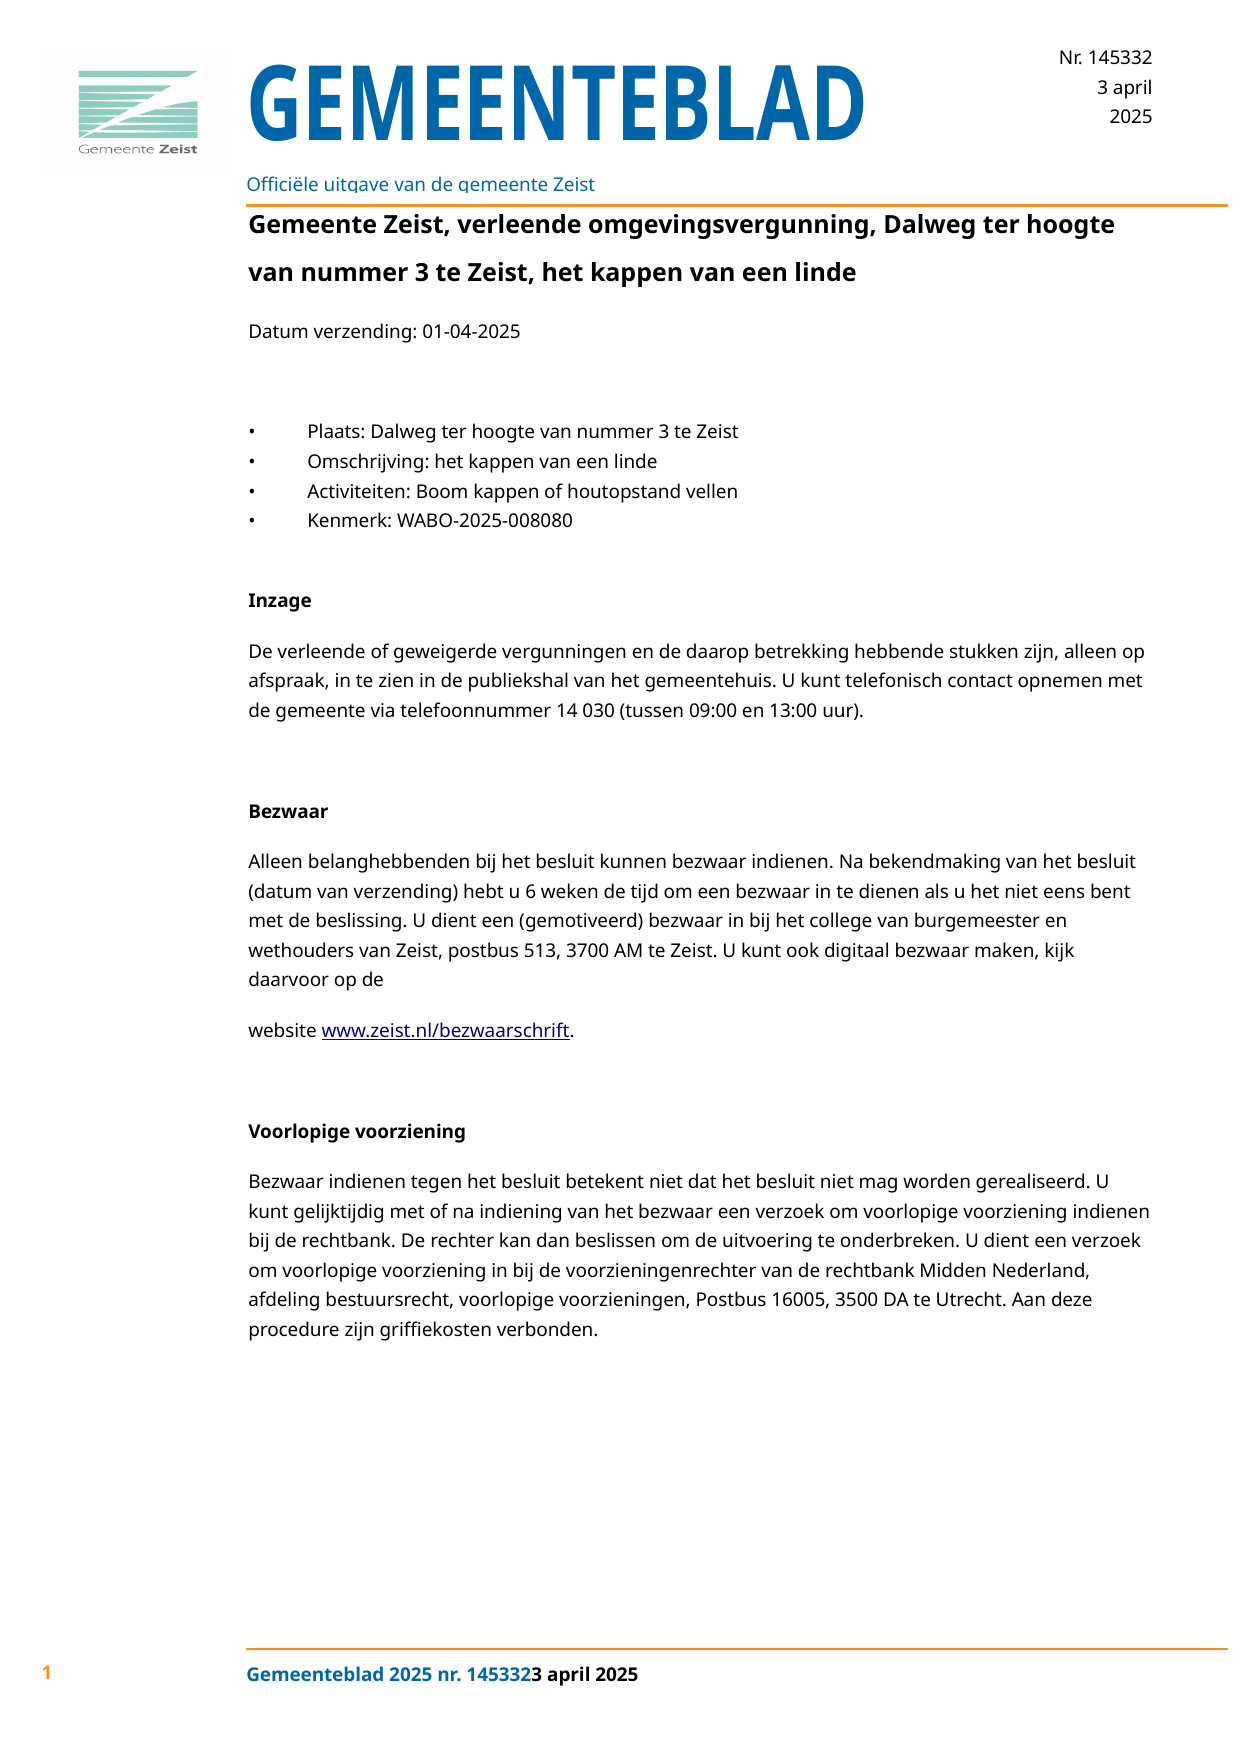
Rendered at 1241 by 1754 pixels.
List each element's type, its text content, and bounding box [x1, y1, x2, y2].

list Activiteiten: Boom kappen of houtopstand vellen [248, 478, 1152, 504]
list Plaats: Dalweg ter hoogte van nummer 3 te Zeist [248, 419, 1152, 444]
text Bezwaar [248, 798, 1152, 824]
text website www.zeist.nl/bezwaarschrift. [248, 1017, 1152, 1043]
text Voorlopige voorziening [248, 1118, 1152, 1144]
text Inzage [248, 587, 1152, 613]
text Gemeente Zeist, verleende omgevingsvergunning, Dalweg ter hoogte van nummer 3 te Zeist, het kappen van een linde [248, 207, 1152, 288]
text Alleen belanghebbenden bij het besluit kunnen bezwaar indienen. Na bekendmaking van het besluit (datum van verzending) hebt u 6 weken de tijd om een bezwaar in te dienen als u het niet eens bent met de beslissing. U dient een (gemotiveerd) bezwaar in bij het college van burgemeester en wethouders van Zeist, postbus 513, 3700 AM te Zeist. U kunt ook digitaal bezwaar maken, kijk daarvoor op de [248, 848, 1152, 992]
list Kenmerk: WABO-2025-008080 [248, 507, 1152, 533]
text Datum verzending: 01-04-2025 [248, 318, 1152, 344]
picture [41, 47, 231, 172]
text De verleende of geweigerde vergunningen en de daarop betrekking hebbende stukken zijn, alleen op afspraak, in te zien in de publiekshal van het gemeentehuis. U kunt telefonisch contact opnemen met de gemeente via telefoonnummer 14 030 (tussen 09:00 en 13:00 uur). [248, 638, 1152, 723]
text Bezwaar indienen tegen het besluit betekent niet dat het besluit niet mag worden gerealiseerd. U kunt gelijktijdig met of na indiening van het bezwaar een verzoek om voorlopige voorziening indienen bij de rechtbank. De rechter kan dan beslissen om de uitvoering te onderbreken. U dient een verzoek om voorlopige voorziening in bij de voorzieningenrechter van de rechtbank Midden Nederland, afdeling bestuursrecht, voorlopige voorzieningen, Postbus 16005, 3500 DA te Utrecht. Aan deze procedure zijn griffiekosten verbonden. [248, 1168, 1152, 1342]
list Omschrijving: het kappen van een linde [248, 448, 1152, 474]
